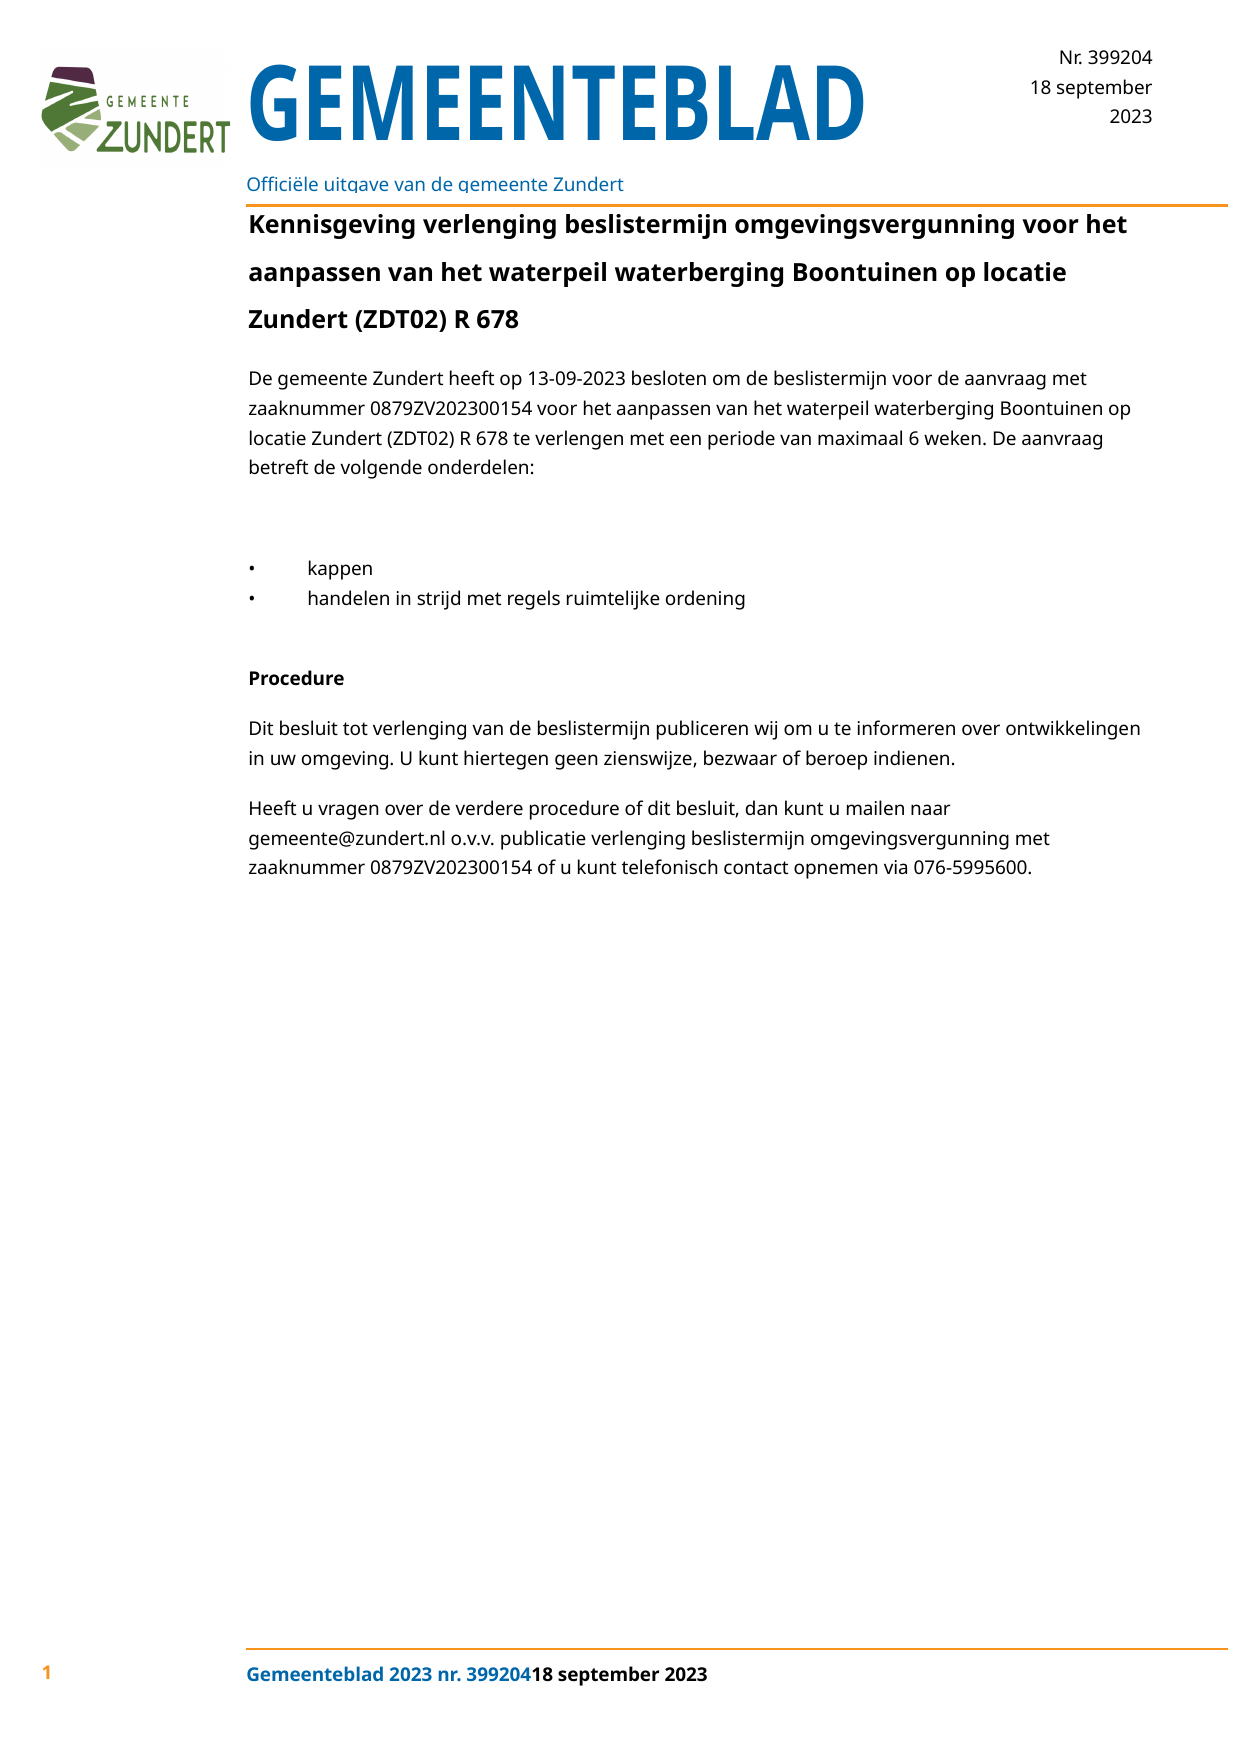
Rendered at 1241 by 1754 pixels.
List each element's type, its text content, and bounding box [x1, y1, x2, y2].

text Heeft u vragen over de verdere procedure of dit besluit, dan kunt u mailen naar gemeente@zundert.nl o.v.v. publicatie verlenging beslistermijn omgevingsvergunning met zaaknummer 0879ZV202300154 of u kunt telefonisch contact opnemen via 076-5995600. [248, 795, 1152, 880]
text Kennisgeving verlenging beslistermijn omgevingsvergunning voor het aanpassen van het waterpeil waterberging Boontuinen op locatie Zundert (ZDT02) R 678 [248, 207, 1152, 336]
list handelen in strijd met regels ruimtelijke ordening [248, 585, 1152, 610]
text Procedure [248, 665, 1152, 690]
list kappen [248, 555, 1152, 581]
text Dit besluit tot verlenging van de beslistermijn publiceren wij om u te informeren over ontwikkelingen in uw omgeving. U kunt hiertegen geen zienswijze, bezwaar of beroep indienen. [248, 715, 1152, 770]
picture [41, 47, 231, 172]
text De gemeente Zundert heeft op 13-09-2023 besloten om de beslistermijn voor de aanvraag met zaaknummer 0879ZV202300154 voor het aanpassen van het waterpeil waterberging Boontuinen op locatie Zundert (ZDT02) R 678 te verlengen met een periode van maximaal 6 weken. De aanvraag betreft de volgende onderdelen: [248, 366, 1152, 480]
